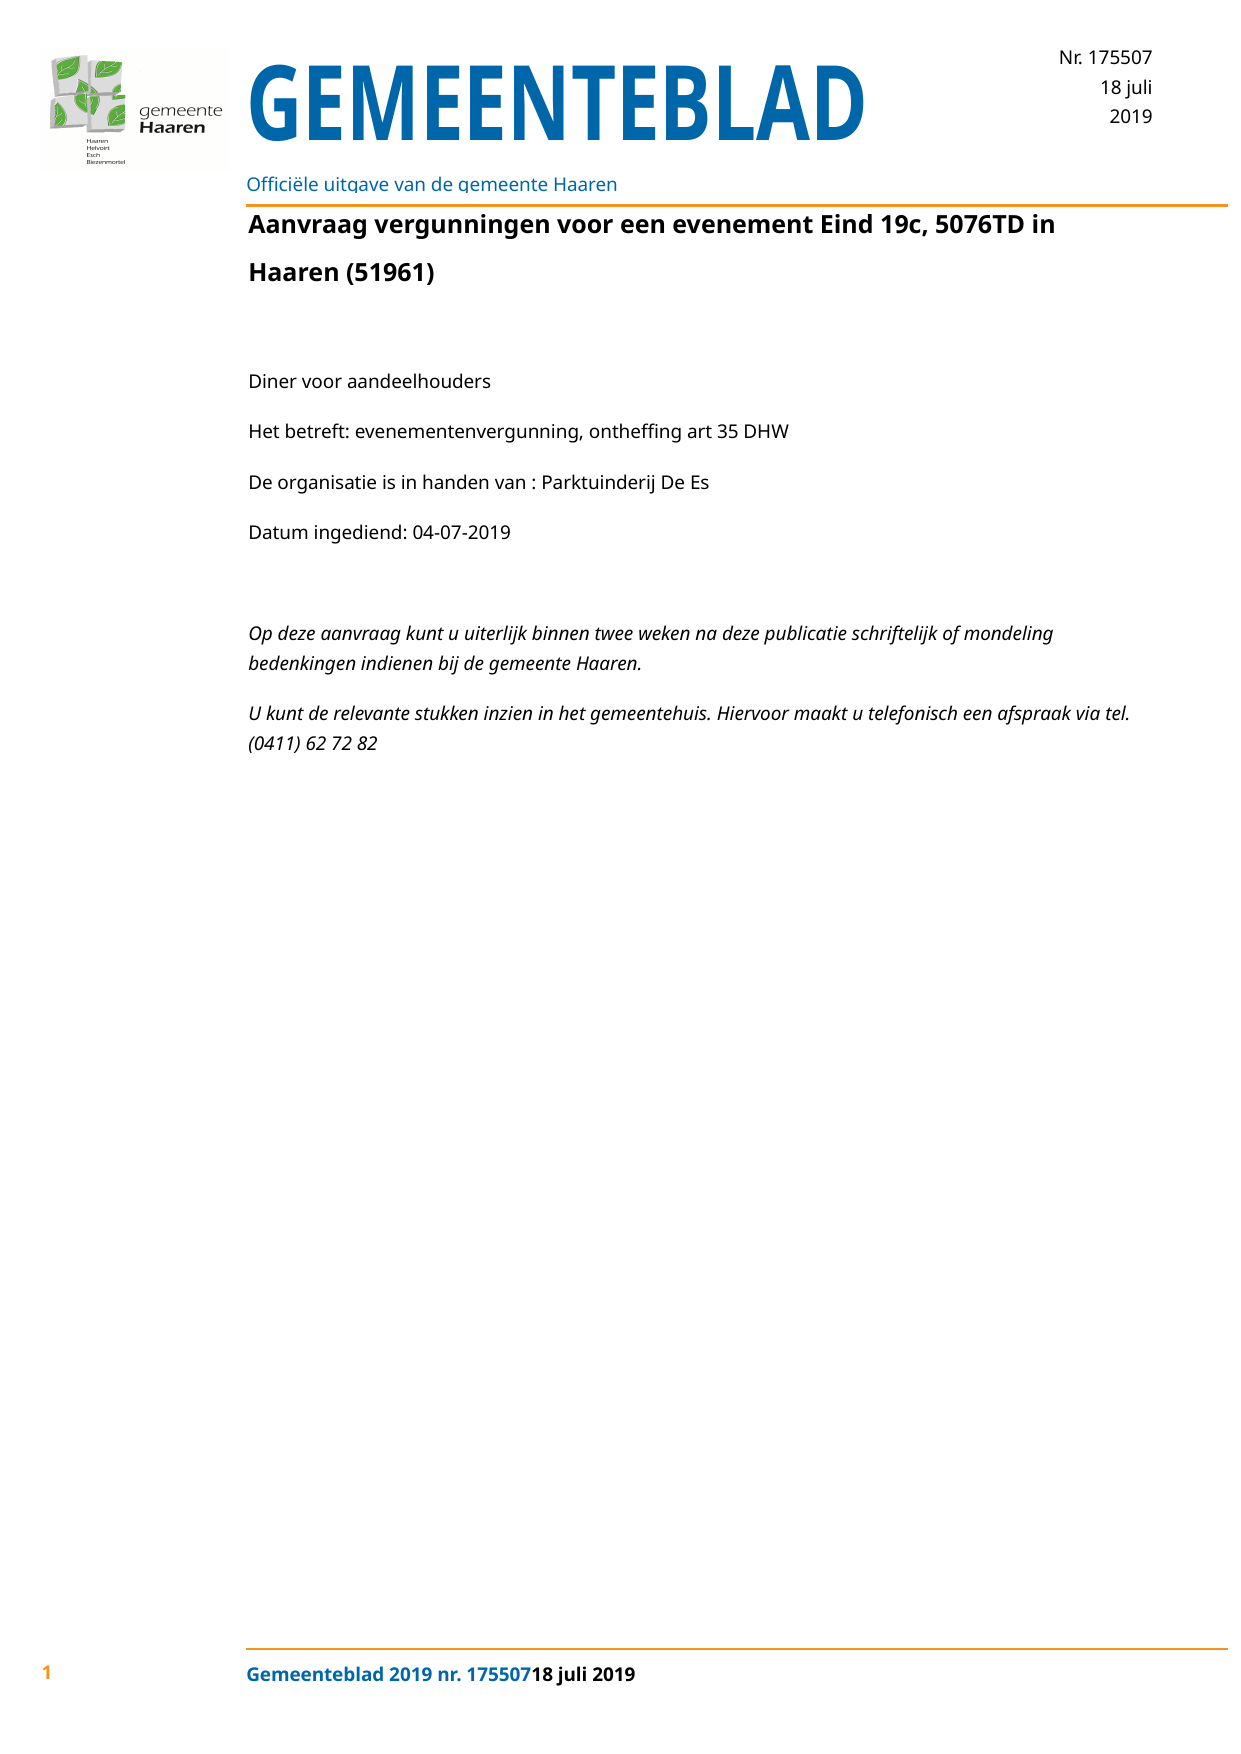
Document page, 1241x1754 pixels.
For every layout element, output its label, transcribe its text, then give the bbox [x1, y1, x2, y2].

text Datum ingediend: 04-07-2019 [248, 519, 1152, 545]
text Diner voor aandeelhouders [248, 368, 1152, 394]
text Het betreft: evenementenvergunning, ontheffing art 35 DHW [248, 419, 1152, 444]
text De organisatie is in handen van : Parktuinderij De Es [248, 469, 1152, 495]
text Aanvraag vergunningen voor een evenement Eind 19c, 5076TD in Haaren (51961) [248, 207, 1152, 288]
picture [41, 47, 231, 172]
text Op deze aanvraag kunt u uiterlijk binnen twee weken na deze publicatie schriftelijk of mondeling bedenkingen indienen bij de gemeente Haaren. [248, 620, 1152, 676]
text U kunt de relevante stukken inzien in het gemeentehuis. Hiervoor maakt u telefonisch een afspraak via tel. (0411) 62 72 82 [248, 700, 1152, 756]
